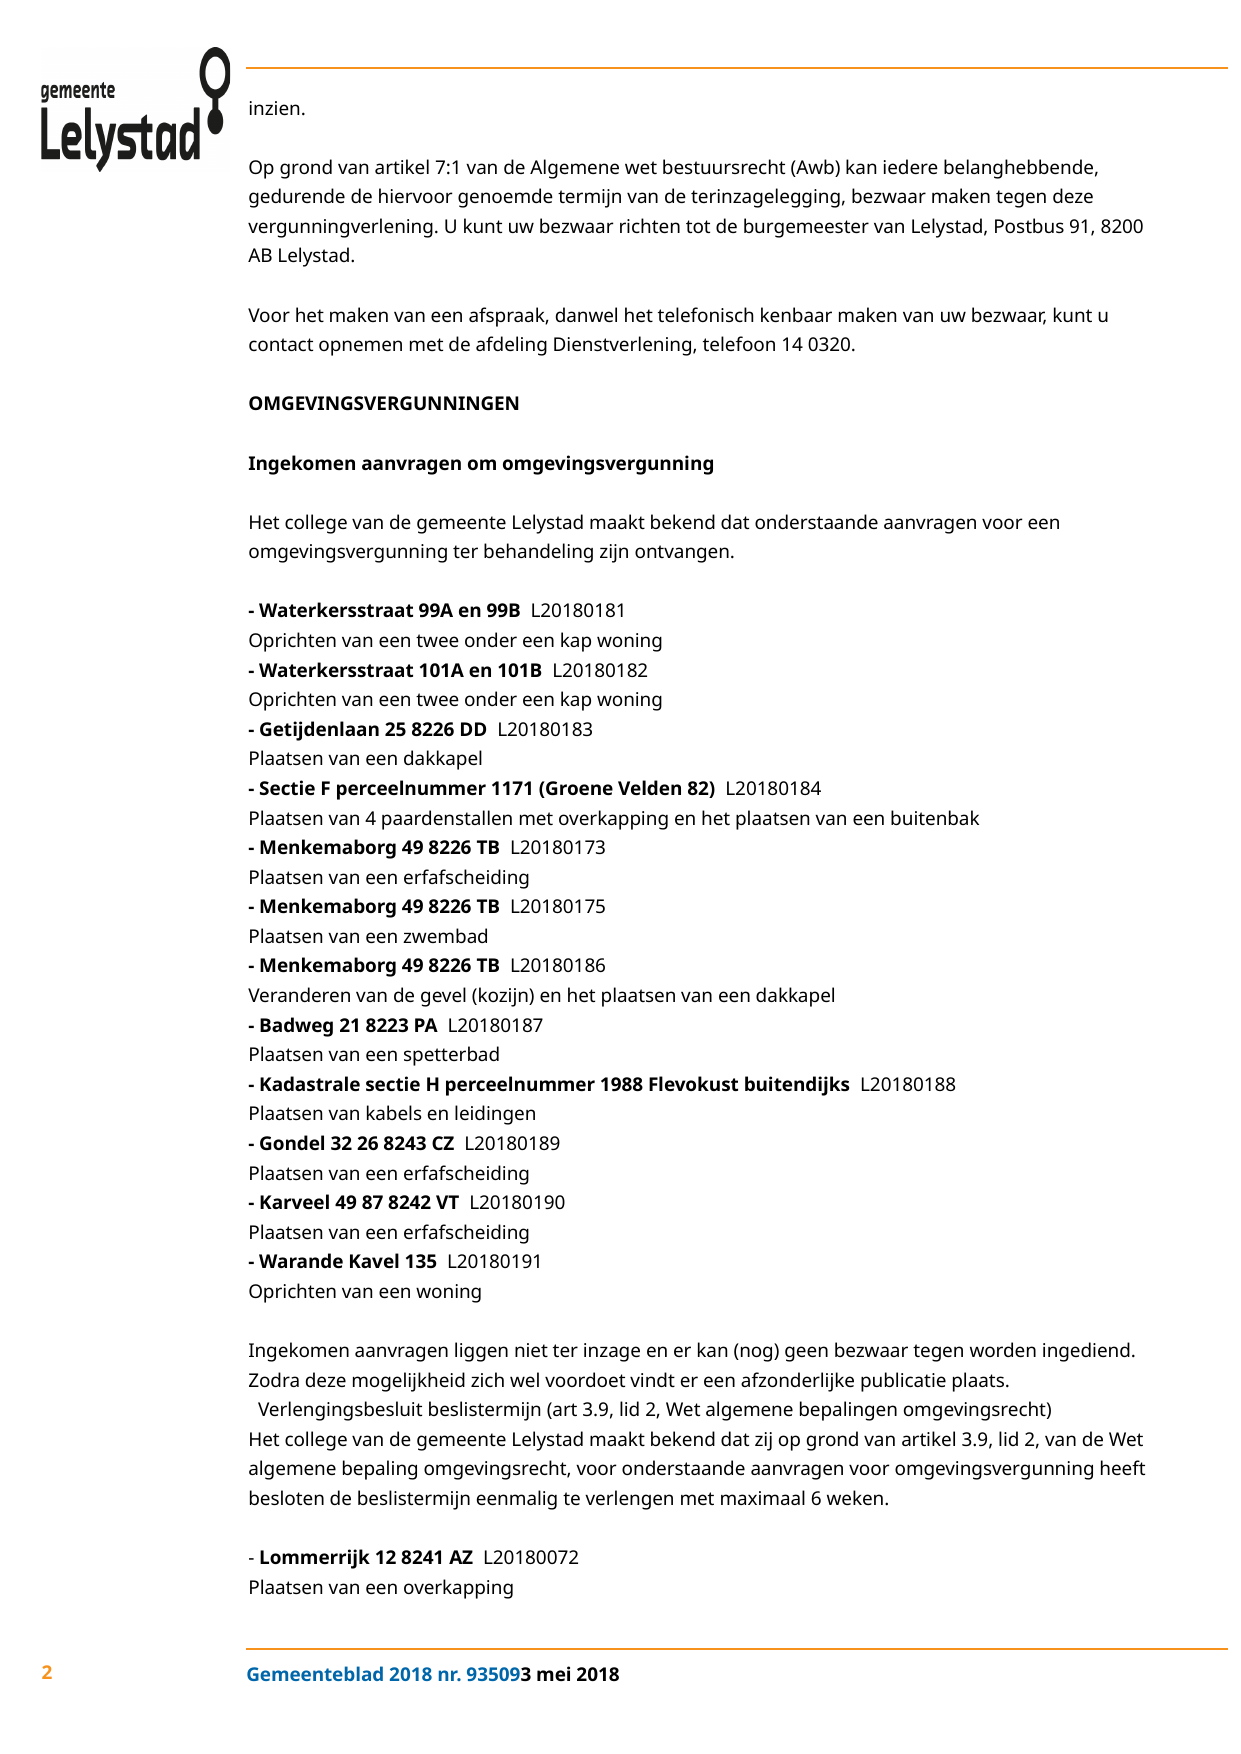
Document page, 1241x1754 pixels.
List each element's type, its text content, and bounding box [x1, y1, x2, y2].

text Verlengingsbesluit beslistermijn (art 3.9, lid 2, Wet algemene bepalingen omgevingsrecht) [248, 1396, 1152, 1422]
text Plaatsen van kabels en leidingen [248, 1101, 1152, 1126]
text Veranderen van de gevel (kozijn) en het plaatsen van een dakkapel [248, 982, 1152, 1008]
text - Lommerrijk 12 8241 AZ L20180072 [248, 1544, 1152, 1570]
text Ingekomen aanvragen om omgevingsvergunning [248, 450, 1152, 476]
text - Gondel 32 26 8243 CZ L20180189 [248, 1130, 1152, 1156]
text - Badweg 21 8223 PA L20180187 [248, 1012, 1152, 1038]
text - Warande Kavel 135 L20180191 [248, 1248, 1152, 1274]
text Het college van de gemeente Lelystad maakt bekend dat onderstaande aanvragen voor een omgevingsvergunning ter behandeling zijn ontvangen. [248, 509, 1152, 564]
picture [41, 47, 231, 172]
text - Menkemaborg 49 8226 TB L20180186 [248, 953, 1152, 978]
text Plaatsen van een zwembad [248, 923, 1152, 949]
text Plaatsen van 4 paardenstallen met overkapping en het plaatsen van een buitenbak [248, 805, 1152, 831]
text - Sectie F perceelnummer 1171 (Groene Velden 82) L20180184 [248, 775, 1152, 801]
text Oprichten van een woning [248, 1278, 1152, 1304]
text Op grond van artikel 7:1 van de Algemene wet bestuursrecht (Awb) kan iedere belanghebbende, gedurende de hiervoor genoemde termijn van de terinzagelegging, bezwaar maken tegen deze vergunningverlening. U kunt uw bezwaar richten tot de burgemeester van Lelystad, Postbus 91, 8200 AB Lelystad. [248, 154, 1152, 268]
text - Karveel 49 87 8242 VT L20180190 [248, 1189, 1152, 1215]
text Plaatsen van een erfafscheiding [248, 1219, 1152, 1245]
text Plaatsen van een erfafscheiding [248, 864, 1152, 890]
text Oprichten van een twee onder een kap woning [248, 686, 1152, 712]
text Voor het maken van een afspraak, danwel het telefonisch kenbaar maken van uw bezwaar, kunt u contact opnemen met de afdeling Dienstverlening, telefoon 14 0320. [248, 302, 1152, 357]
text - Waterkersstraat 99A en 99B L20180181 [248, 598, 1152, 623]
text Oprichten van een twee onder een kap woning [248, 627, 1152, 653]
text - Waterkersstraat 101A en 101B L20180182 [248, 657, 1152, 683]
text Plaatsen van een erfafscheiding [248, 1160, 1152, 1186]
text inzien. [248, 95, 1152, 121]
text Plaatsen van een dakkapel [248, 746, 1152, 771]
text Plaatsen van een spetterbad [248, 1041, 1152, 1067]
text - Menkemaborg 49 8226 TB L20180173 [248, 834, 1152, 860]
text - Kadastrale sectie H perceelnummer 1988 Flevokust buitendijks L20180188 [248, 1071, 1152, 1097]
text Ingekomen aanvragen liggen niet ter inzage en er kan (nog) geen bezwaar tegen worden ingediend. Zodra deze mogelijkheid zich wel voordoet vindt er een afzonderlijke publicatie plaats. [248, 1337, 1152, 1393]
text Plaatsen van een overkapping [248, 1574, 1152, 1600]
text OMGEVINGSVERGUNNINGEN [248, 391, 1152, 416]
text - Getijdenlaan 25 8226 DD L20180183 [248, 716, 1152, 742]
text - Menkemaborg 49 8226 TB L20180175 [248, 893, 1152, 919]
text Het college van de gemeente Lelystad maakt bekend dat zij op grond van artikel 3.9, lid 2, van de Wet algemene bepaling omgevingsrecht, voor onderstaande aanvragen voor omgevingsvergunning heeft besloten de beslistermijn eenmalig te verlengen met maximaal 6 weken. [248, 1426, 1152, 1511]
